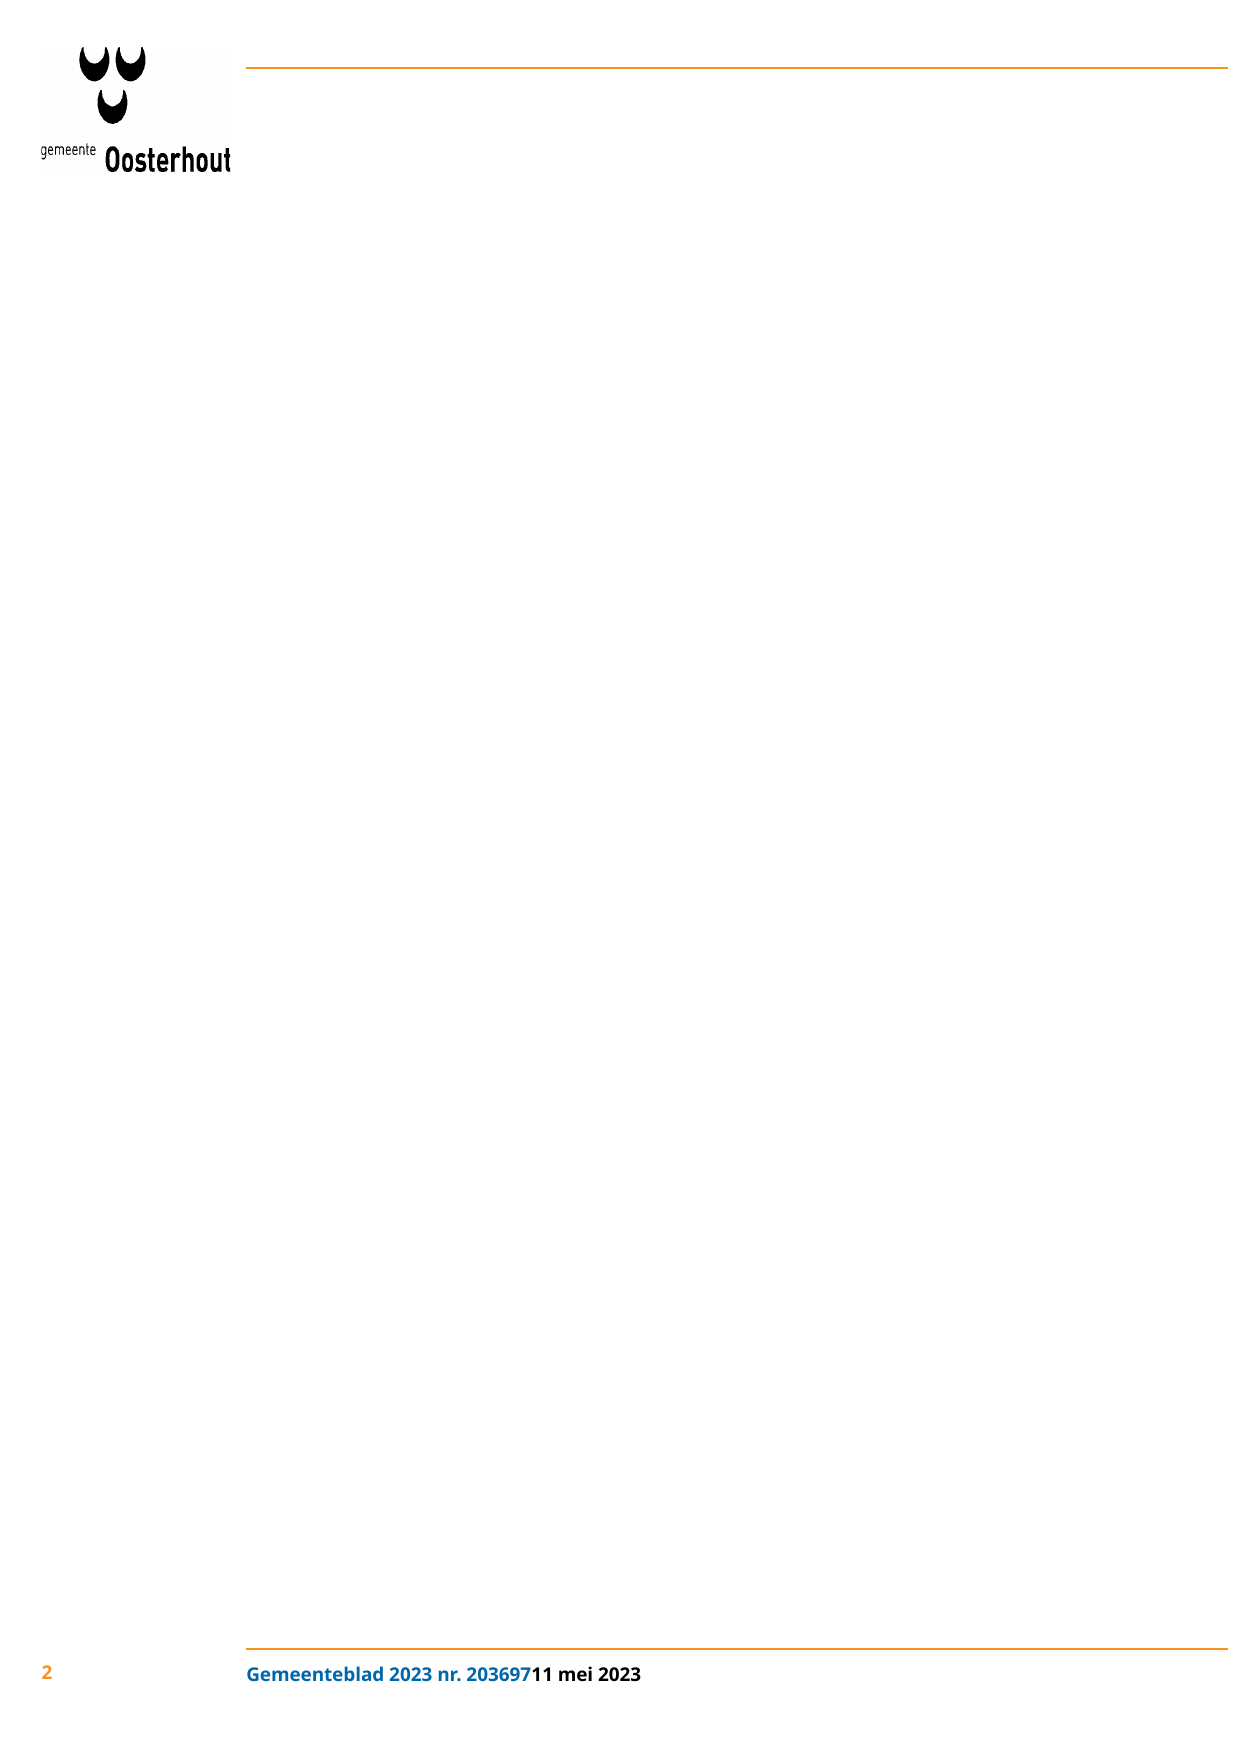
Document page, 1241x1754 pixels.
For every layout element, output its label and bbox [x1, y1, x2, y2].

picture [41, 47, 231, 172]
